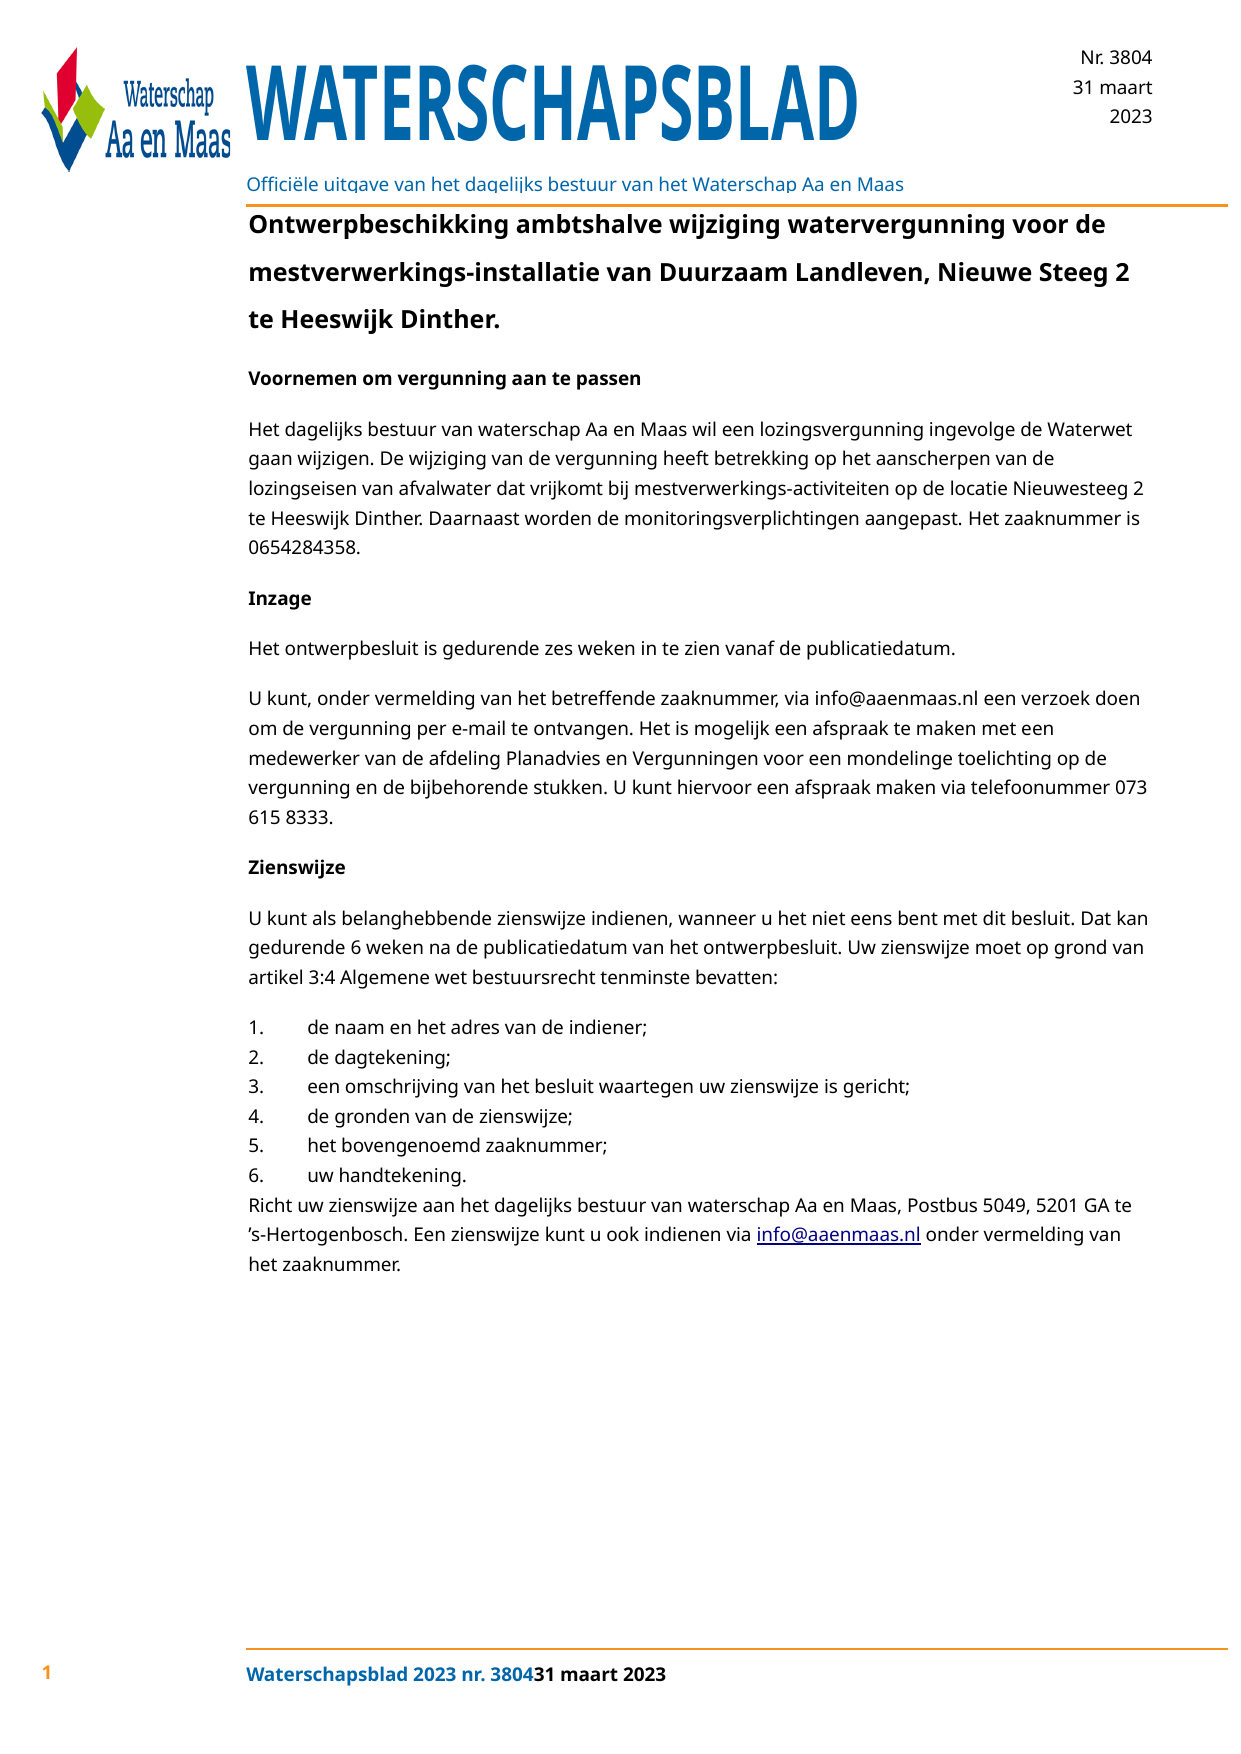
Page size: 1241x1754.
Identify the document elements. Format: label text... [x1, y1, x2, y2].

text Het dagelijks bestuur van waterschap Aa en Maas wil een lozingsvergunning ingevolge de Waterwet gaan wijzigen. De wijziging van de vergunning heeft betrekking op het aanscherpen van de lozingseisen van afvalwater dat vrijkomt bij mestverwerkings-activiteiten op de locatie Nieuwesteeg 2 te Heeswijk Dinther. Daarnaast worden de monitoringsverplichtingen aangepast. Het zaaknummer is 0654284358. [248, 416, 1152, 560]
list een omschrijving van het besluit waartegen uw zienswijze is gericht; [248, 1073, 1152, 1099]
text U kunt, onder vermelding van het betreffende zaaknummer, via info@aaenmaas.nl een verzoek doen om de vergunning per e-mail te ontvangen. Het is mogelijk een afspraak te maken met een medewerker van de afdeling Planadvies en Vergunningen voor een mondelinge toelichting op de vergunning en de bijbehorende stukken. U kunt hiervoor een afspraak maken via telefoonummer 073 615 8333. [248, 686, 1152, 829]
text Voornemen om vergunning aan te passen [248, 366, 1152, 391]
list de dagtekening; [248, 1044, 1152, 1069]
list de gronden van de zienswijze; [248, 1103, 1152, 1129]
text Ontwerpbeschikking ambtshalve wijziging watervergunning voor de mestverwerkings-installatie van Duurzaam Landleven, Nieuwe Steeg 2 te Heeswijk Dinther. [248, 207, 1152, 336]
picture [41, 47, 231, 172]
text Het ontwerpbesluit is gedurende zes weken in te zien vanaf de publicatiedatum. [248, 635, 1152, 661]
text U kunt als belanghebbende zienswijze indienen, wanneer u het niet eens bent met dit besluit. Dat kan gedurende 6 weken na de publicatiedatum van het ontwerpbesluit. Uw zienswijze moet op grond van artikel 3:4 Algemene wet bestuursrecht tenminste bevatten: [248, 905, 1152, 989]
list de naam en het adres van de indiener; [248, 1014, 1152, 1040]
text Zienswijze [248, 854, 1152, 880]
text Inzage [248, 585, 1152, 610]
list het bovengenoemd zaaknummer; [248, 1133, 1152, 1158]
text Richt uw zienswijze aan het dagelijks bestuur van waterschap Aa en Maas, Postbus 5049, 5201 GA te ’s-Hertogenbosch. Een zienswijze kunt u ook indienen via info@aaenmaas.nl onder vermelding van het zaaknummer. [248, 1192, 1152, 1277]
list uw handtekening. [248, 1162, 1152, 1188]
